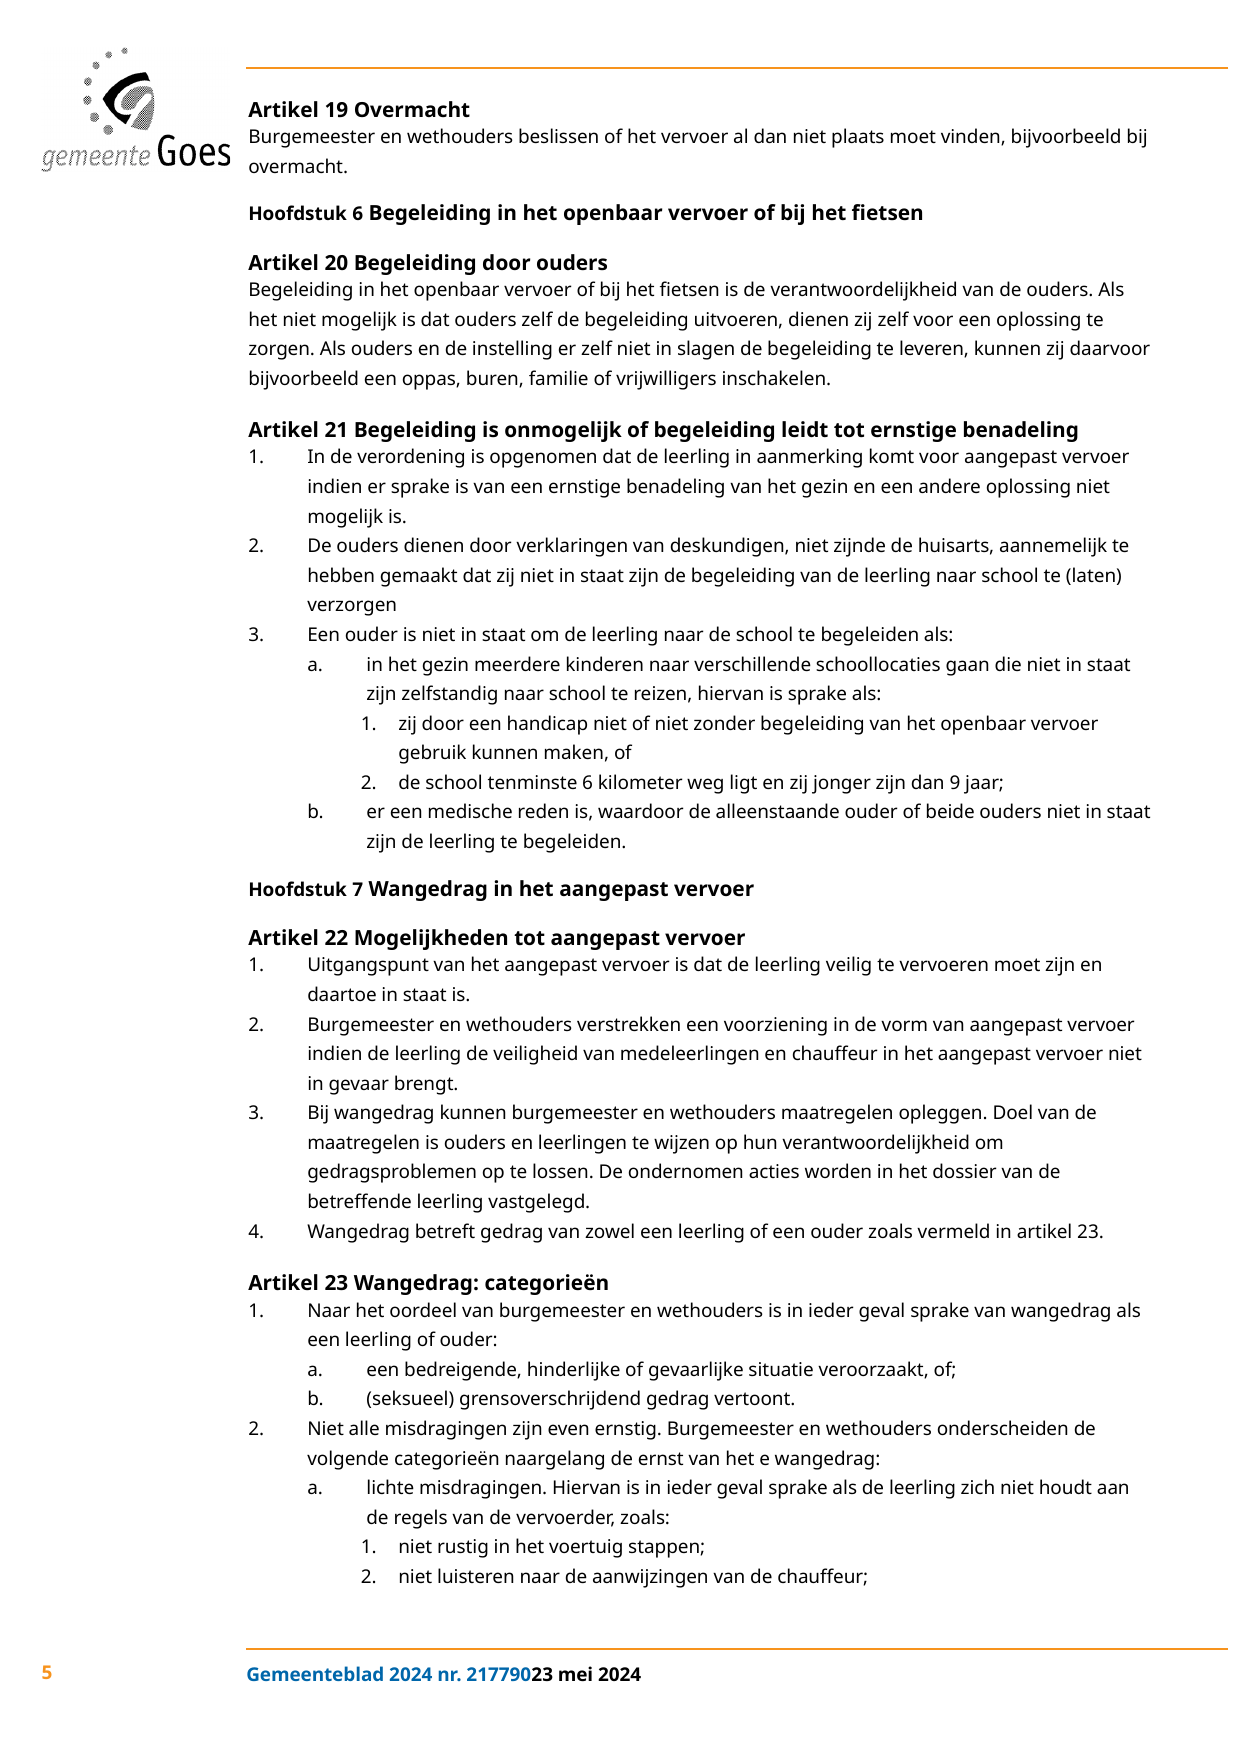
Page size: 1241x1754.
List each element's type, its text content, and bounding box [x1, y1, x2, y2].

list lichte misdragingen. Hiervan is in ieder geval sprake als de leerling zich niet houdt aan de regels van de vervoerder, zoals: [307, 1474, 1152, 1529]
list De ouders dienen door verklaringen van deskundigen, niet zijnde de huisarts, aannemelijk te hebben gemaakt dat zij niet in staat zijn de begeleiding van de leerling naar school te (laten) verzorgen [248, 532, 1152, 617]
text Hoofdstuk 6 Begeleiding in het openbaar vervoer of bij het fietsen [248, 198, 1152, 227]
list niet luisteren naar de aanwijzingen van de chauffeur; [361, 1563, 1152, 1589]
list In de verordening is opgenomen dat de leerling in aanmerking komt voor aangepast vervoer indien er sprake is van een ernstige benadeling van het gezin en een andere oplossing niet mogelijk is. [248, 444, 1152, 529]
text Hoofdstuk 7 Wangedrag in het aangepast vervoer [248, 874, 1152, 902]
list Uitgangspunt van het aangepast vervoer is dat de leerling veilig te vervoeren moet zijn en daartoe in staat is. [248, 952, 1152, 1007]
text Artikel 19 Overmacht [248, 95, 1152, 123]
text Begeleiding in het openbaar vervoer of bij het fietsen is de verantwoordelijkheid van de ouders. Als het niet mogelijk is dat ouders zelf de begeleiding uitvoeren, dienen zij zelf voor een oplossing te zorgen. Als ouders en de instelling er zelf niet in slagen de begeleiding te leveren, kunnen zij daarvoor bijvoorbeeld een oppas, buren, familie of vrijwilligers inschakelen. [248, 276, 1152, 391]
list de school tenminste 6 kilometer weg ligt en zij jonger zijn dan 9 jaar; [361, 769, 1152, 795]
text Artikel 22 Mogelijkheden tot aangepast vervoer [248, 923, 1152, 952]
list een bedreigende, hinderlijke of gevaarlijke situatie veroorzaakt, of; [307, 1356, 1152, 1382]
text Burgemeester en wethouders beslissen of het vervoer al dan niet plaats moet vinden, bijvoorbeeld bij overmacht. [248, 123, 1152, 178]
list Bij wangedrag kunnen burgemeester en wethouders maatregelen opleggen. Doel van de maatregelen is ouders en leerlingen te wijzen op hun verantwoordelijkheid om gedragsproblemen op te lossen. De ondernomen acties worden in het dossier van de betreffende leerling vastgelegd. [248, 1099, 1152, 1214]
list (seksueel) grensoverschrijdend gedrag vertoont. [307, 1386, 1152, 1411]
list zij door een handicap niet of niet zonder begeleiding van het openbaar vervoer gebruik kunnen maken, of [361, 710, 1152, 765]
list Naar het oordeel van burgemeester en wethouders is in ieder geval sprake van wangedrag als een leerling of ouder: [248, 1297, 1152, 1352]
list Burgemeester en wethouders verstrekken een voorziening in de vorm van aangepast vervoer indien de leerling de veiligheid van medeleerlingen en chauffeur in het aangepast vervoer niet in gevaar brengt. [248, 1011, 1152, 1096]
text Artikel 20 Begeleiding door ouders [248, 248, 1152, 276]
list in het gezin meerdere kinderen naar verschillende schoollocaties gaan die niet in staat zijn zelfstandig naar school te reizen, hiervan is sprake als: [307, 651, 1152, 706]
list er een medische reden is, waardoor de alleenstaande ouder of beide ouders niet in staat zijn de leerling te begeleiden. [307, 799, 1152, 854]
list Niet alle misdragingen zijn even ernstig. Burgemeester en wethouders onderscheiden de volgende categorieën naargelang de ernst van het e wangedrag: [248, 1415, 1152, 1470]
text Artikel 23 Wangedrag: categorieën [248, 1268, 1152, 1297]
text Artikel 21 Begeleiding is onmogelijk of begeleiding leidt tot ernstige benadeling [248, 415, 1152, 444]
list Een ouder is niet in staat om de leerling naar de school te begeleiden als: [248, 621, 1152, 647]
list niet rustig in het voertuig stappen; [361, 1533, 1152, 1559]
picture [41, 47, 231, 172]
list Wangedrag betreft gedrag van zowel een leerling of een ouder zoals vermeld in artikel 23. [248, 1218, 1152, 1244]
